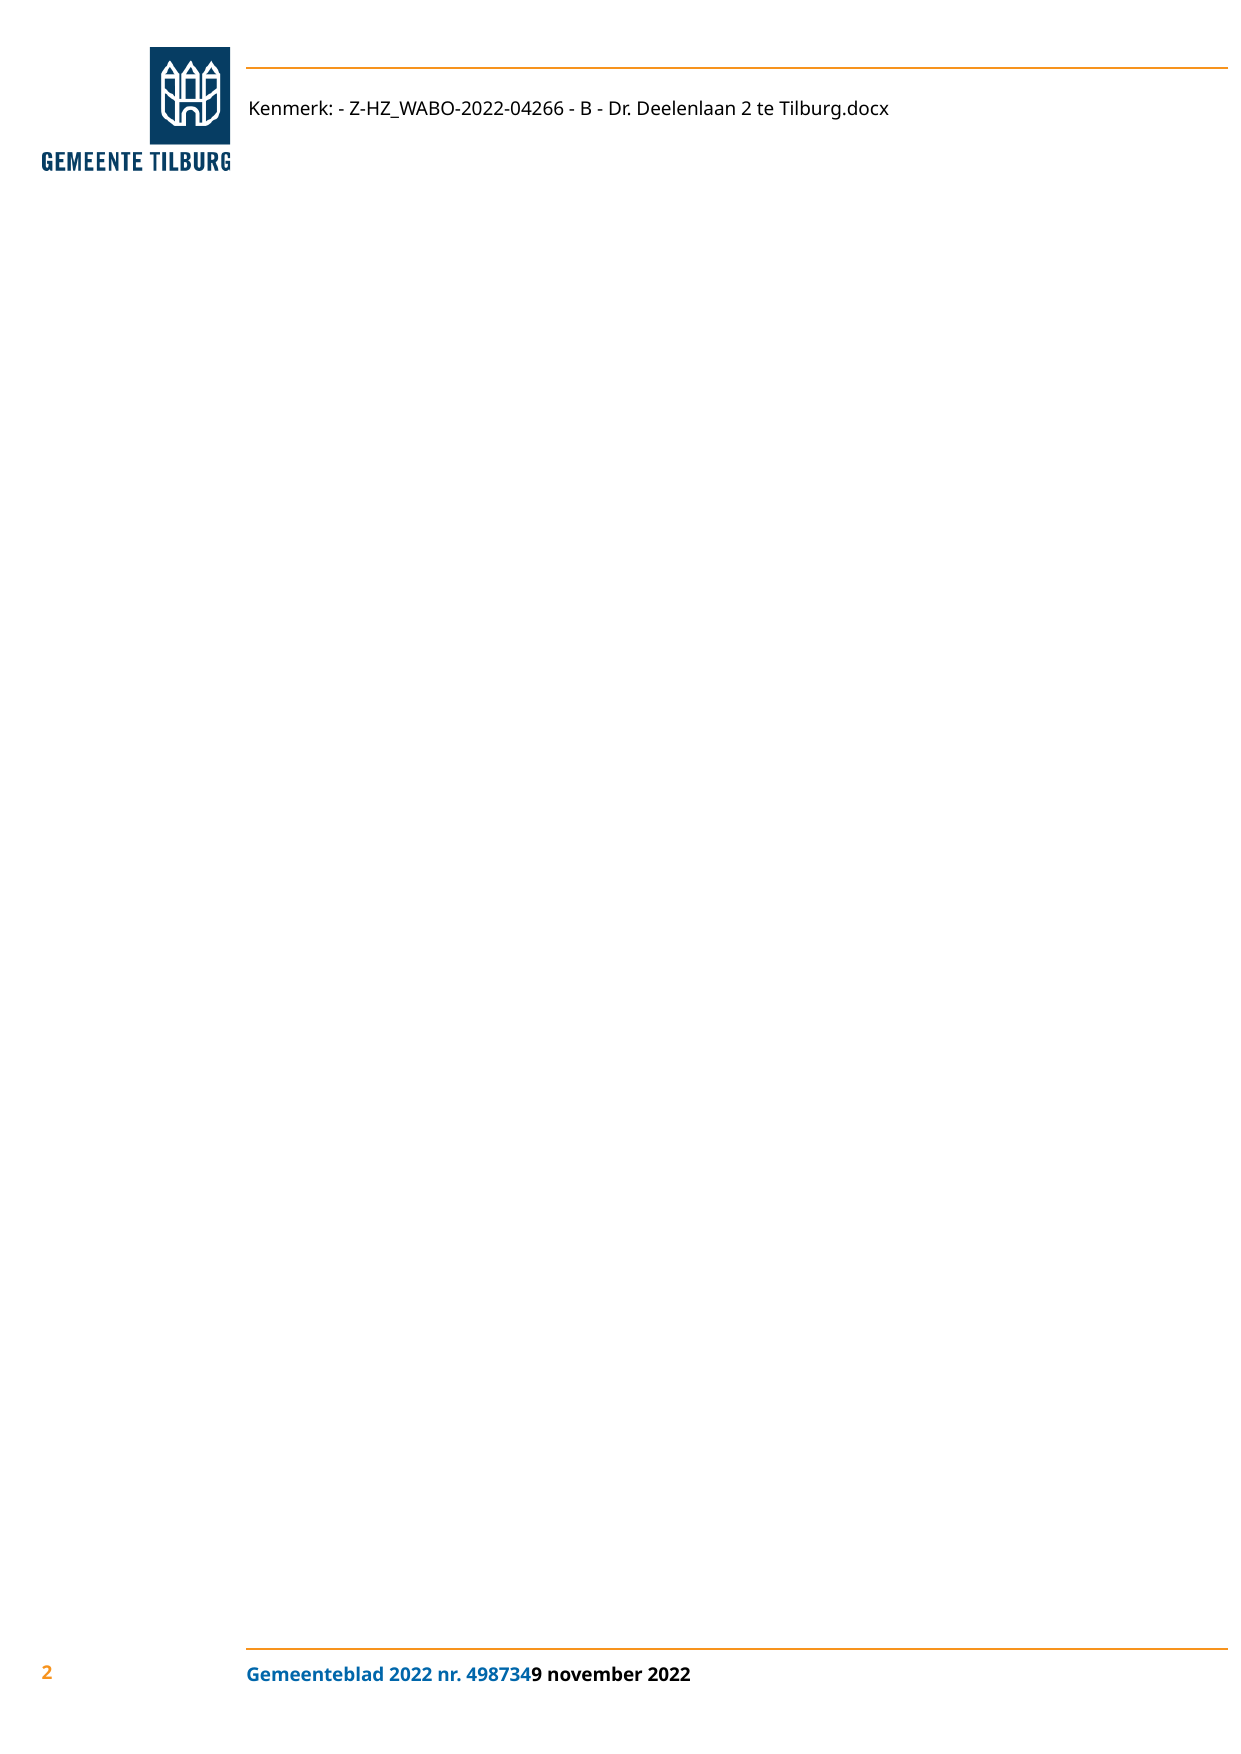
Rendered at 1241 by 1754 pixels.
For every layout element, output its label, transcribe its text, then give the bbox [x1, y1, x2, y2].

picture [41, 47, 231, 172]
text Kenmerk: - Z-HZ_WABO-2022-04266 - B - Dr. Deelenlaan 2 te Tilburg.docx [248, 95, 1152, 121]
